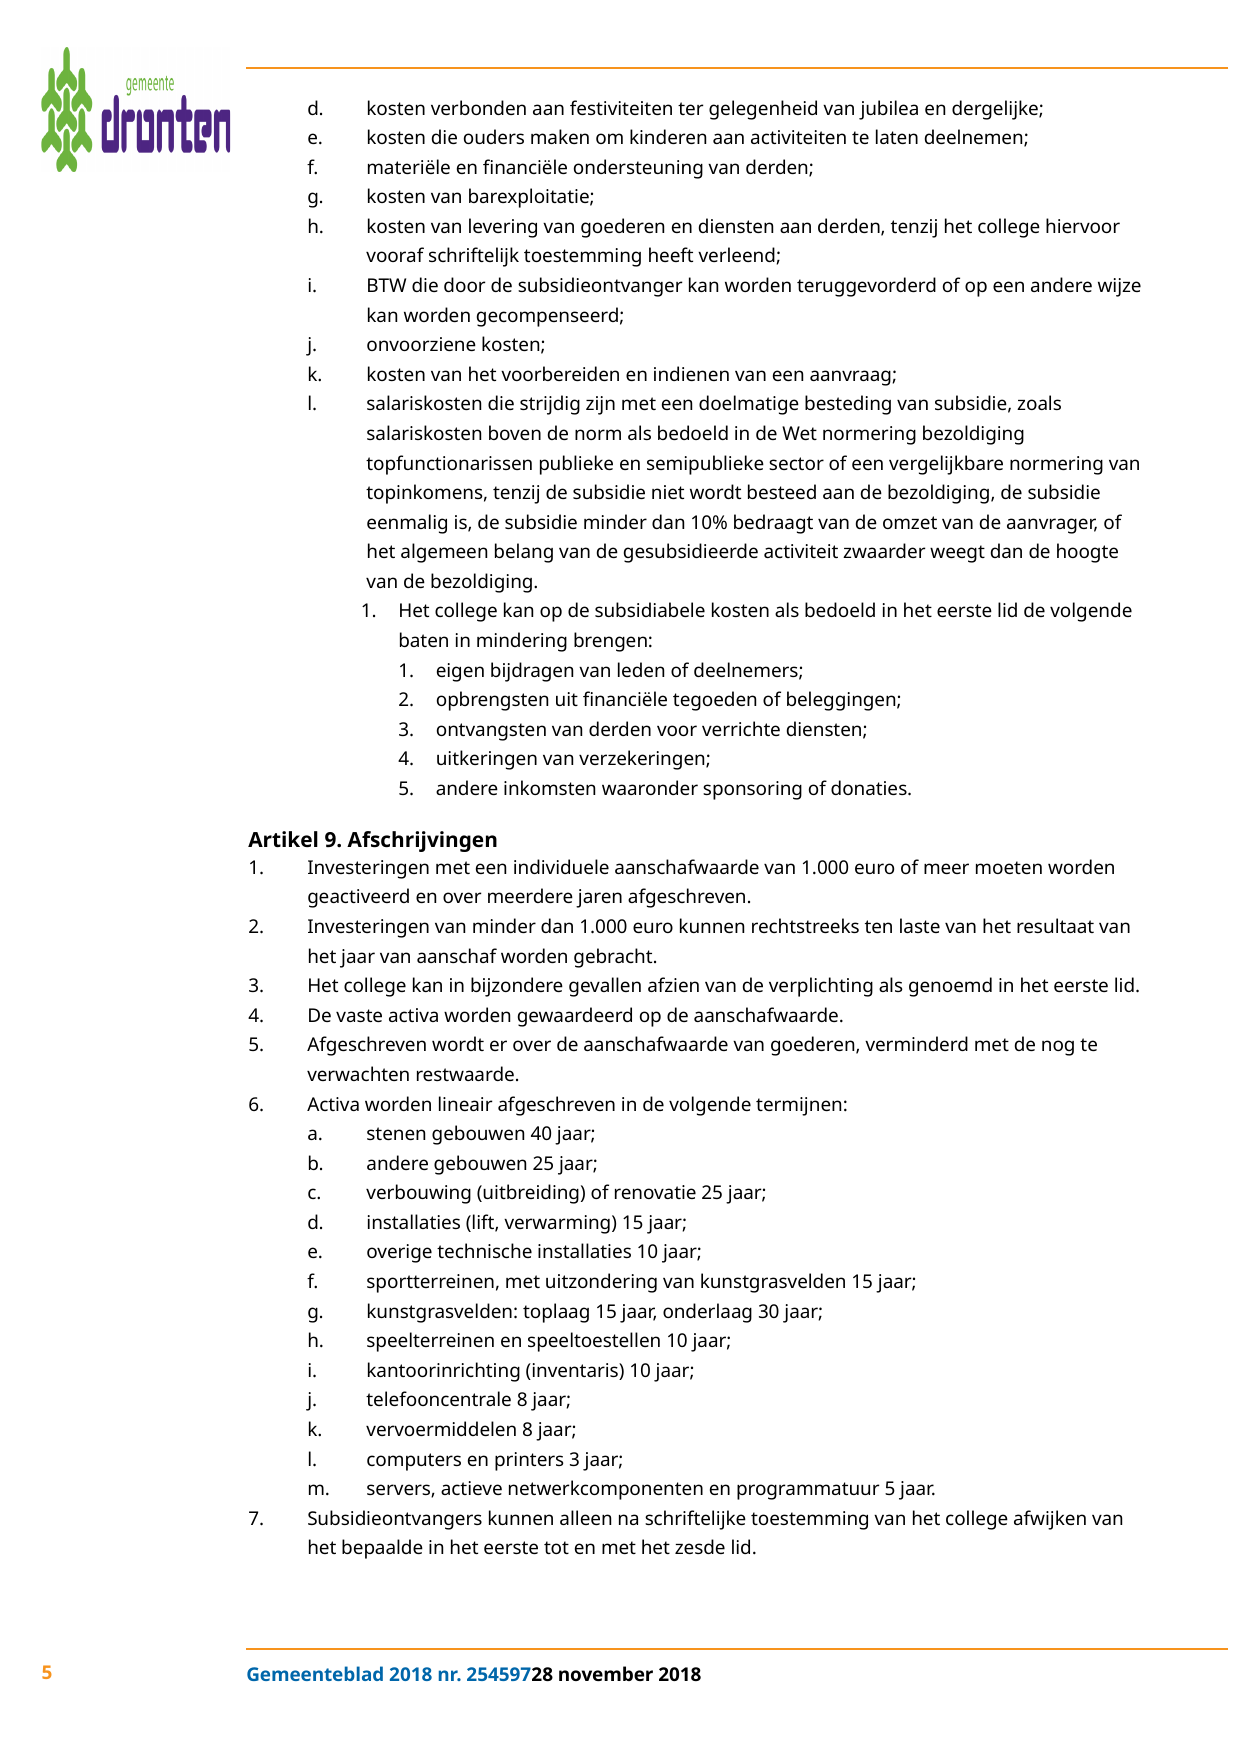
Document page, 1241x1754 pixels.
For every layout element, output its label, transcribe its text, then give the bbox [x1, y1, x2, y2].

list vervoermiddelen 8 jaar; [307, 1416, 1152, 1442]
list kosten van barexploitatie; [307, 183, 1152, 209]
list Subsidieontvangers kunnen alleen na schriftelijke toestemming van het college afwijken van het bepaalde in het eerste tot en met het zesde lid. [248, 1505, 1152, 1560]
list kunstgrasvelden: toplaag 15 jaar, onderlaag 30 jaar; [307, 1298, 1152, 1323]
list De vaste activa worden gewaardeerd op de aanschafwaarde. [248, 1002, 1152, 1028]
list salariskosten die strijdig zijn met een doelmatige besteding van subsidie, zoals salariskosten boven de norm als bedoeld in de Wet normering bezoldiging topfunctionarissen publieke en semipublieke sector of een vergelijkbare normering van topinkomens, tenzij de subsidie niet wordt besteed aan de bezoldiging, de subsidie eenmalig is, de subsidie minder dan 10% bedraagt van de omzet van de aanvrager, of het algemeen belang van de gesubsidieerde activiteit zwaarder weegt dan de hoogte van de bezoldiging. [307, 391, 1152, 594]
picture [41, 47, 231, 172]
list Het college kan in bijzondere gevallen afzien van de verplichting als genoemd in het eerste lid. [248, 972, 1152, 998]
list onvoorziene kosten; [307, 331, 1152, 357]
list kantoorinrichting (inventaris) 10 jaar; [307, 1357, 1152, 1383]
list sportterreinen, met uitzondering van kunstgrasvelden 15 jaar; [307, 1268, 1152, 1294]
list stenen gebouwen 40 jaar; [307, 1120, 1152, 1146]
list overige technische installaties 10 jaar; [307, 1239, 1152, 1264]
list uitkeringen van verzekeringen; [398, 746, 1152, 771]
list computers en printers 3 jaar; [307, 1446, 1152, 1471]
list Afgeschreven wordt er over de aanschafwaarde van goederen, verminderd met de nog te verwachten restwaarde. [248, 1032, 1152, 1087]
list kosten verbonden aan festiviteiten ter gelegenheid van jubilea en dergelijke; [307, 95, 1152, 121]
list servers, actieve netwerkcomponenten en programmatuur 5 jaar. [307, 1475, 1152, 1501]
list Investeringen met een individuele aanschafwaarde van 1.000 euro of meer moeten worden geactiveerd en over meerdere jaren afgeschreven. [248, 854, 1152, 909]
list kosten van levering van goederen en diensten aan derden, tenzij het college hiervoor vooraf schriftelijk toestemming heeft verleend; [307, 213, 1152, 268]
list Het college kan op de subsidiabele kosten als bedoeld in het eerste lid de volgende baten in mindering brengen: [361, 598, 1152, 653]
list kosten die ouders maken om kinderen aan activiteiten te laten deelnemen; [307, 124, 1152, 150]
list andere gebouwen 25 jaar; [307, 1150, 1152, 1176]
list Investeringen van minder dan 1.000 euro kunnen rechtstreeks ten laste van het resultaat van het jaar van aanschaf worden gebracht. [248, 913, 1152, 968]
list andere inkomsten waaronder sponsoring of donaties. [398, 775, 1152, 801]
text Artikel 9. Afschrijvingen [248, 826, 1152, 854]
list installaties (lift, verwarming) 15 jaar; [307, 1209, 1152, 1235]
list telefooncentrale 8 jaar; [307, 1387, 1152, 1412]
list materiële en financiële ondersteuning van derden; [307, 154, 1152, 180]
list ontvangsten van derden voor verrichte diensten; [398, 716, 1152, 742]
list Activa worden lineair afgeschreven in de volgende termijnen: [248, 1091, 1152, 1116]
list opbrengsten uit financiële tegoeden of beleggingen; [398, 686, 1152, 712]
list kosten van het voorbereiden en indienen van een aanvraag; [307, 361, 1152, 387]
list speelterreinen en speeltoestellen 10 jaar; [307, 1327, 1152, 1353]
list eigen bijdragen van leden of deelnemers; [398, 657, 1152, 683]
list BTW die door de subsidieontvanger kan worden teruggevorderd of op een andere wijze kan worden gecompenseerd; [307, 272, 1152, 328]
list verbouwing (uitbreiding) of renovatie 25 jaar; [307, 1179, 1152, 1205]
